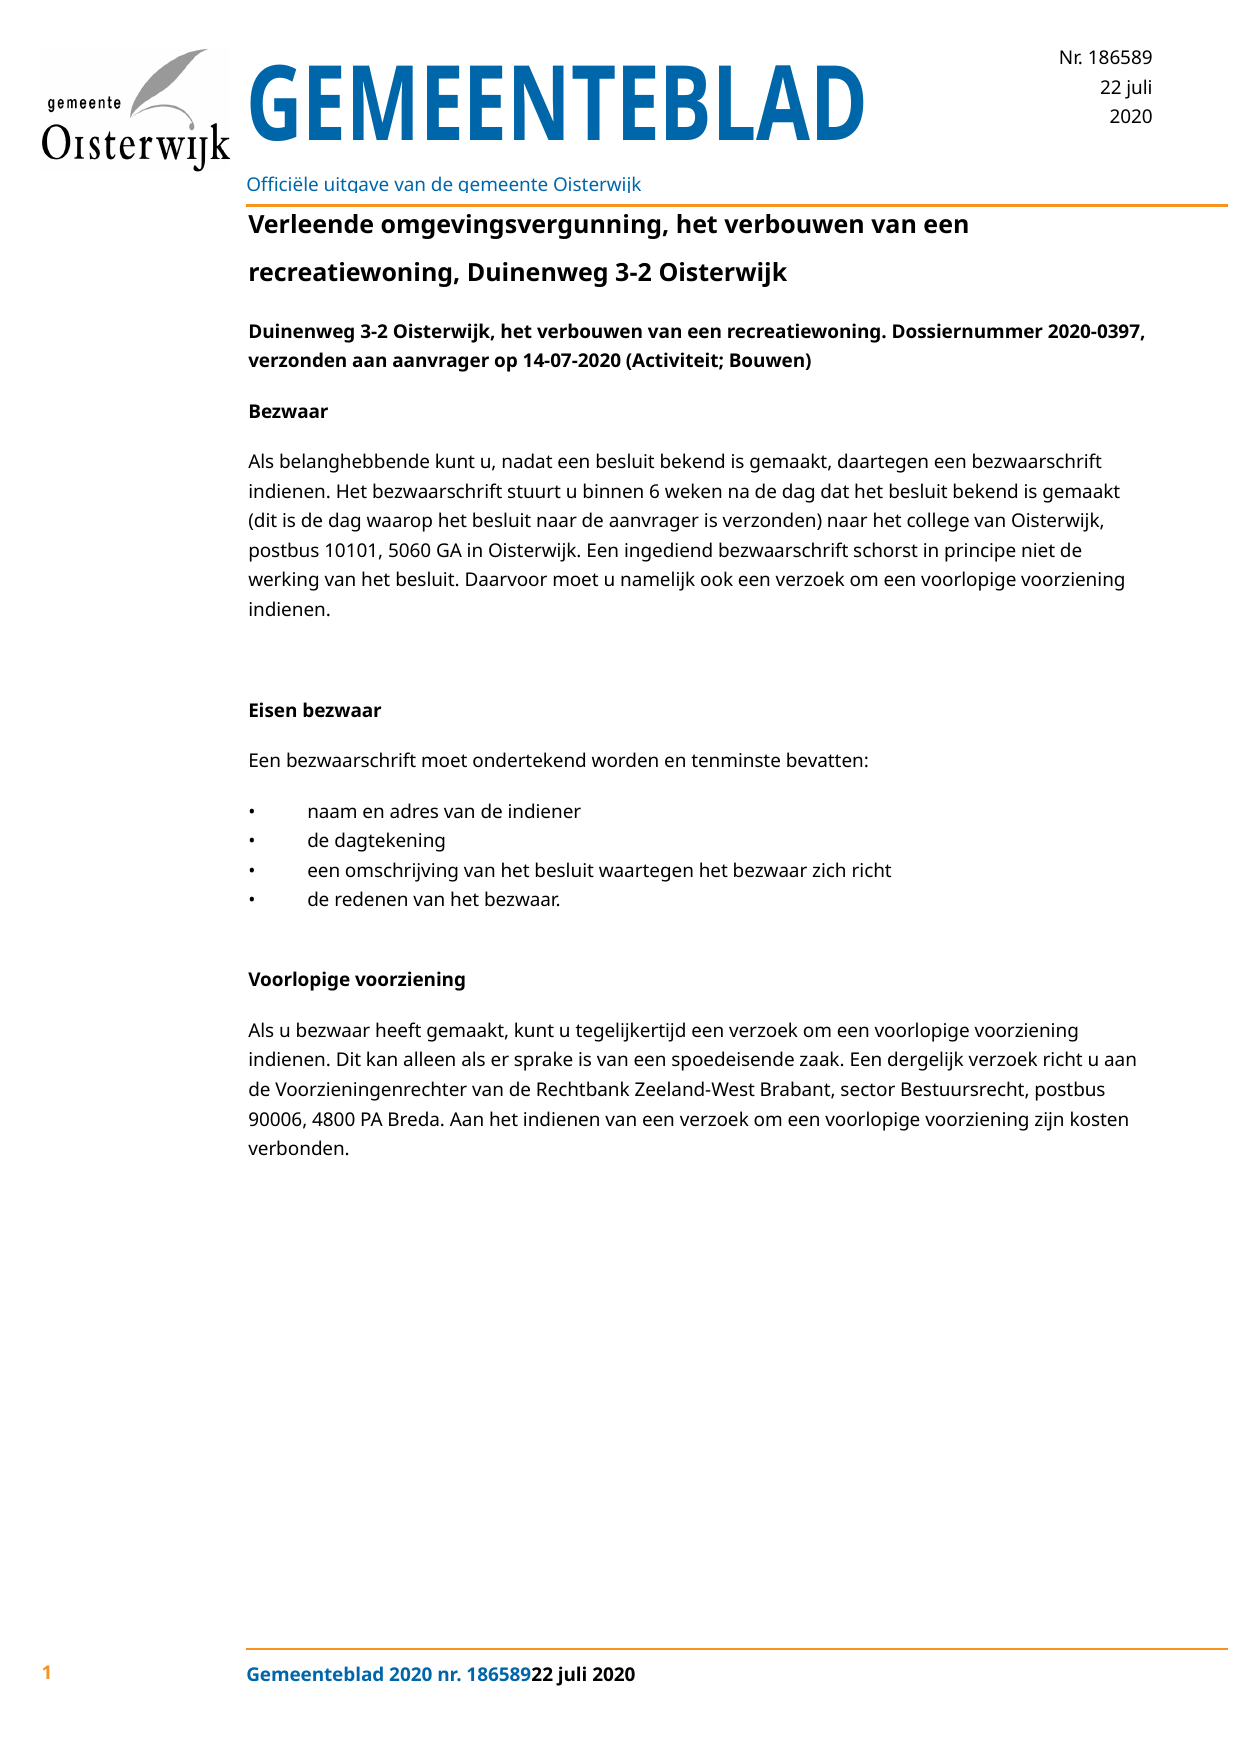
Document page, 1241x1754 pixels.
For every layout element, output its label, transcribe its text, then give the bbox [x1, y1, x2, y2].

list de dagtekening [248, 827, 1152, 853]
text Voorlopige voorziening [248, 967, 1152, 992]
text Duinenweg 3-2 Oisterwijk, het verbouwen van een recreatiewoning. Dossiernummer 2020-0397, verzonden aan aanvrager op 14-07-2020 (Activiteit; Bouwen) [248, 318, 1152, 373]
text Verleende omgevingsvergunning, het verbouwen van een recreatiewoning, Duinenweg 3-2 Oisterwijk [248, 207, 1152, 288]
text Eisen bezwaar [248, 697, 1152, 723]
list de redenen van het bezwaar. [248, 887, 1152, 912]
list een omschrijving van het besluit waartegen het bezwaar zich richt [248, 857, 1152, 883]
text Als belanghebbende kunt u, nadat een besluit bekend is gemaakt, daartegen een bezwaarschrift indienen. Het bezwaarschrift stuurt u binnen 6 weken na de dag dat het besluit bekend is gemaakt (dit is de dag waarop het besluit naar de aanvrager is verzonden) naar het college van Oisterwijk, postbus 10101, 5060 GA in Oisterwijk. Een ingediend bezwaarschrift schorst in principe niet de werking van het besluit. Daarvoor moet u namelijk ook een verzoek om een voorlopige voorziening indienen. [248, 448, 1152, 622]
text Als u bezwaar heeft gemaakt, kunt u tegelijkertijd een verzoek om een voorlopige voorziening indienen. Dit kan alleen als er sprake is van een spoedeisende zaak. Een dergelijk verzoek richt u aan de Voorzieningenrechter van de Rechtbank Zeeland-West Brabant, sector Bestuursrecht, postbus 90006, 4800 PA Breda. Aan het indienen van een verzoek om een voorlopige voorziening zijn kosten verbonden. [248, 1017, 1152, 1161]
picture [41, 47, 231, 172]
text Een bezwaarschrift moet ondertekend worden en tenminste bevatten: [248, 747, 1152, 773]
text Bezwaar [248, 398, 1152, 424]
list naam en adres van de indiener [248, 798, 1152, 824]
